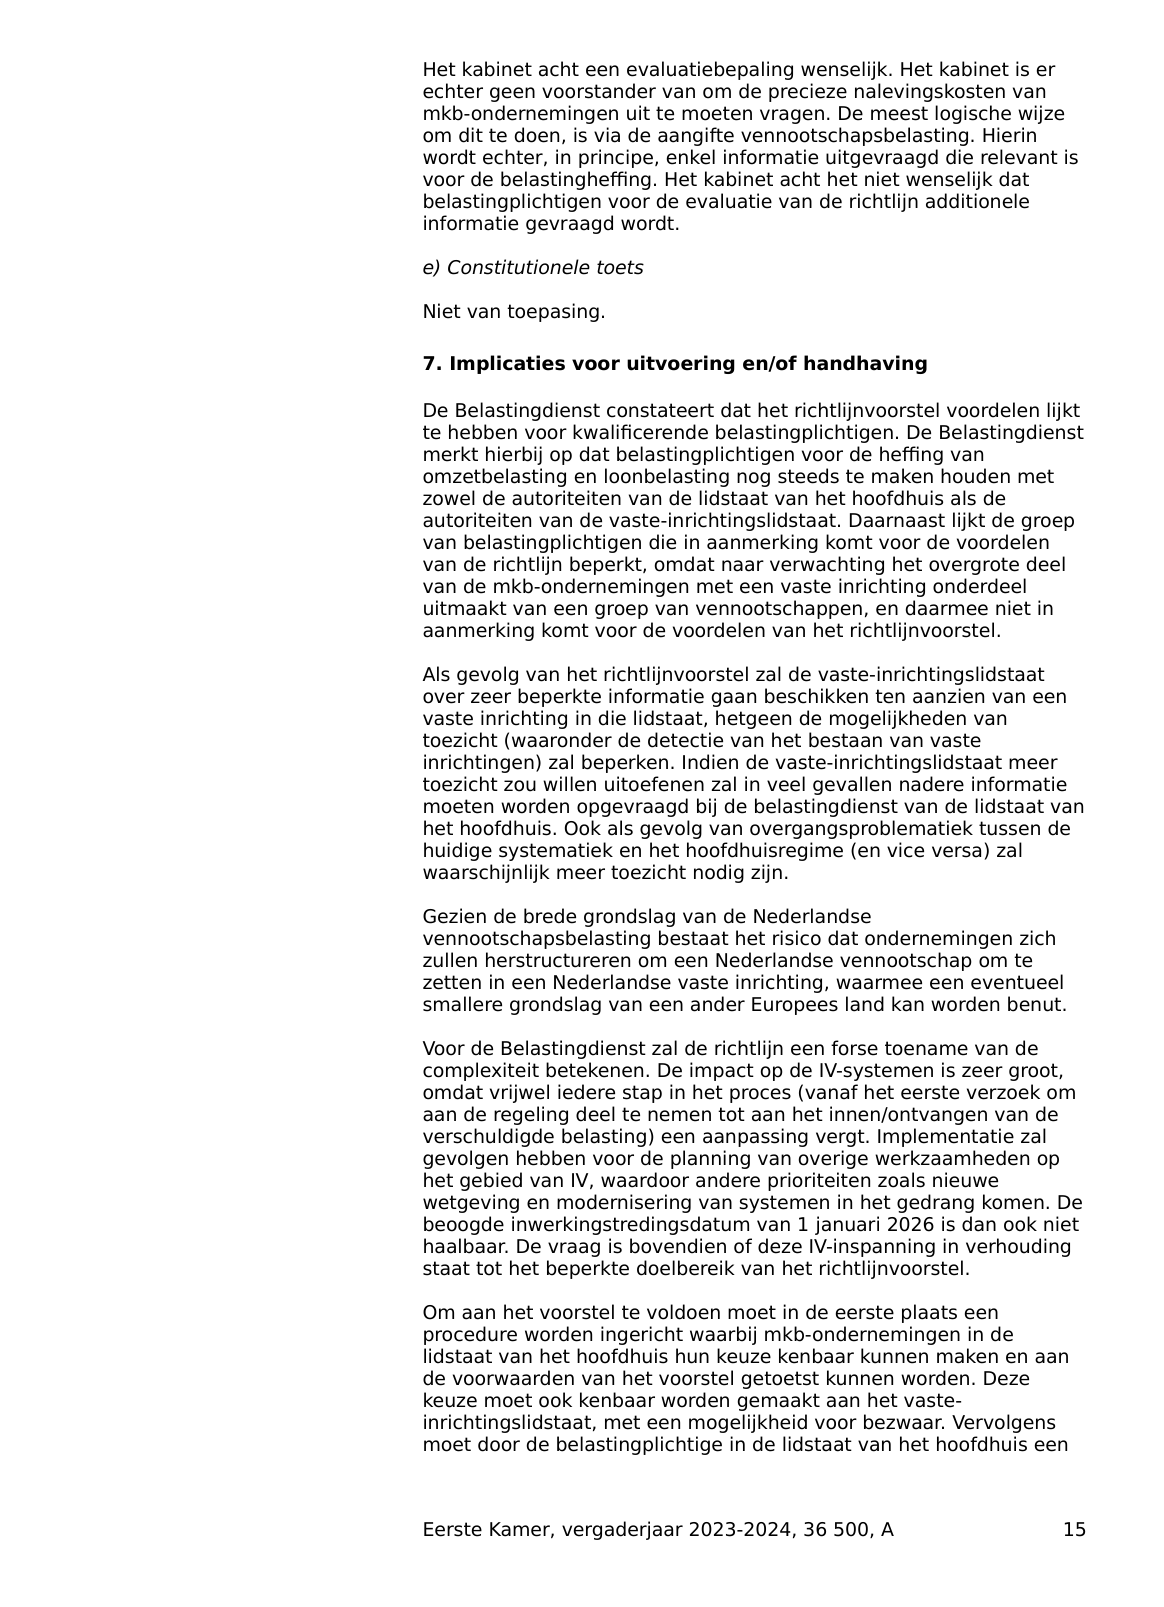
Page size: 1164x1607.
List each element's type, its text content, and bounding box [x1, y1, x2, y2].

text Als gevolg van het richtlijnvoorstel zal de vaste-inrichtingslidstaat over zeer beperkte informatie gaan beschikken ten aanzien van een vaste inrichting in die lidstaat, hetgeen de mogelijkheden van toezicht (waaronder de detectie van het bestaan van vaste inrichtingen) zal beperken. Indien de vaste-inrichtingslidstaat meer toezicht zou willen uitoefenen zal in veel gevallen nadere informatie moeten worden opgevraagd bij de belastingdienst van de lidstaat van het hoofdhuis. Ook als gevolg van overgangsproblematiek tussen de huidige systematiek en het hoofdhuisregime (en vice versa) zal waarschijnlijk meer toezicht nodig zijn. [422, 664, 1087, 884]
subtitle e) Constitutionele toets [422, 257, 1087, 279]
text Gezien de brede grondslag van de Nederlandse vennootschapsbelasting bestaat het risico dat ondernemingen zich zullen herstructureren om een Nederlandse vennootschap om te zetten in een Nederlandse vaste inrichting, waarmee een eventueel smallere grondslag van een ander Europees land kan worden benut. [422, 906, 1087, 1016]
text Niet van toepasing. [422, 301, 1087, 323]
text Om aan het voorstel te voldoen moet in de eerste plaats een procedure worden ingericht waarbij mkb-ondernemingen in de lidstaat van het hoofdhuis hun keuze kenbaar kunnen maken en aan de voorwaarden van het voorstel getoetst kunnen worden. Deze keuze moet ook kenbaar worden gemaakt aan het vaste-inrichtingslidstaat, met een mogelijkheid voor bezwaar. Vervolgens moet door de belastingplichtige in de lidstaat van het hoofdhuis een [422, 1302, 1087, 1456]
subtitle 7. Implicaties voor uitvoering en/of handhaving [422, 353, 1087, 375]
text Het kabinet acht een evaluatiebepaling wenselijk. Het kabinet is er echter geen voorstander van om de precieze nalevingskosten van mkb-ondernemingen uit te moeten vragen. De meest logische wijze om dit te doen, is via de aangifte vennootschapsbelasting. Hierin wordt echter, in principe, enkel informatie uitgevraagd die relevant is voor de belastingheffing. Het kabinet acht het niet wenselijk dat belastingplichtigen voor de evaluatie van de richtlijn additionele informatie gevraagd wordt. [422, 59, 1087, 235]
text Voor de Belastingdienst zal de richtlijn een forse toename van de complexiteit betekenen. De impact op de IV-systemen is zeer groot, omdat vrijwel iedere stap in het proces (vanaf het eerste verzoek om aan de regeling deel te nemen tot aan het innen/ontvangen van de verschuldigde belasting) een aanpassing vergt. Implementatie zal gevolgen hebben voor de planning van overige werkzaamheden op het gebied van IV, waardoor andere prioriteiten zoals nieuwe wetgeving en modernisering van systemen in het gedrang komen. De beoogde inwerkingstredingsdatum van 1 januari 2026 is dan ook niet haalbaar. De vraag is bovendien of deze IV-inspanning in verhouding staat tot het beperkte doelbereik van het richtlijnvoorstel. [422, 1038, 1087, 1280]
text De Belastingdienst constateert dat het richtlijnvoorstel voordelen lijkt te hebben voor kwalificerende belastingplichtigen. De Belastingdienst merkt hierbij op dat belastingplichtigen voor de heffing van omzetbelasting en loonbelasting nog steeds te maken houden met zowel de autoriteiten van de lidstaat van het hoofdhuis als de autoriteiten van de vaste-inrichtingslidstaat. Daarnaast lijkt de groep van belastingplichtigen die in aanmerking komt voor de voordelen van de richtlijn beperkt, omdat naar verwachting het overgrote deel van de mkb-ondernemingen met een vaste inrichting onderdeel uitmaakt van een groep van vennootschappen, en daarmee niet in aanmerking komt voor de voordelen van het richtlijnvoorstel. [422, 400, 1087, 642]
